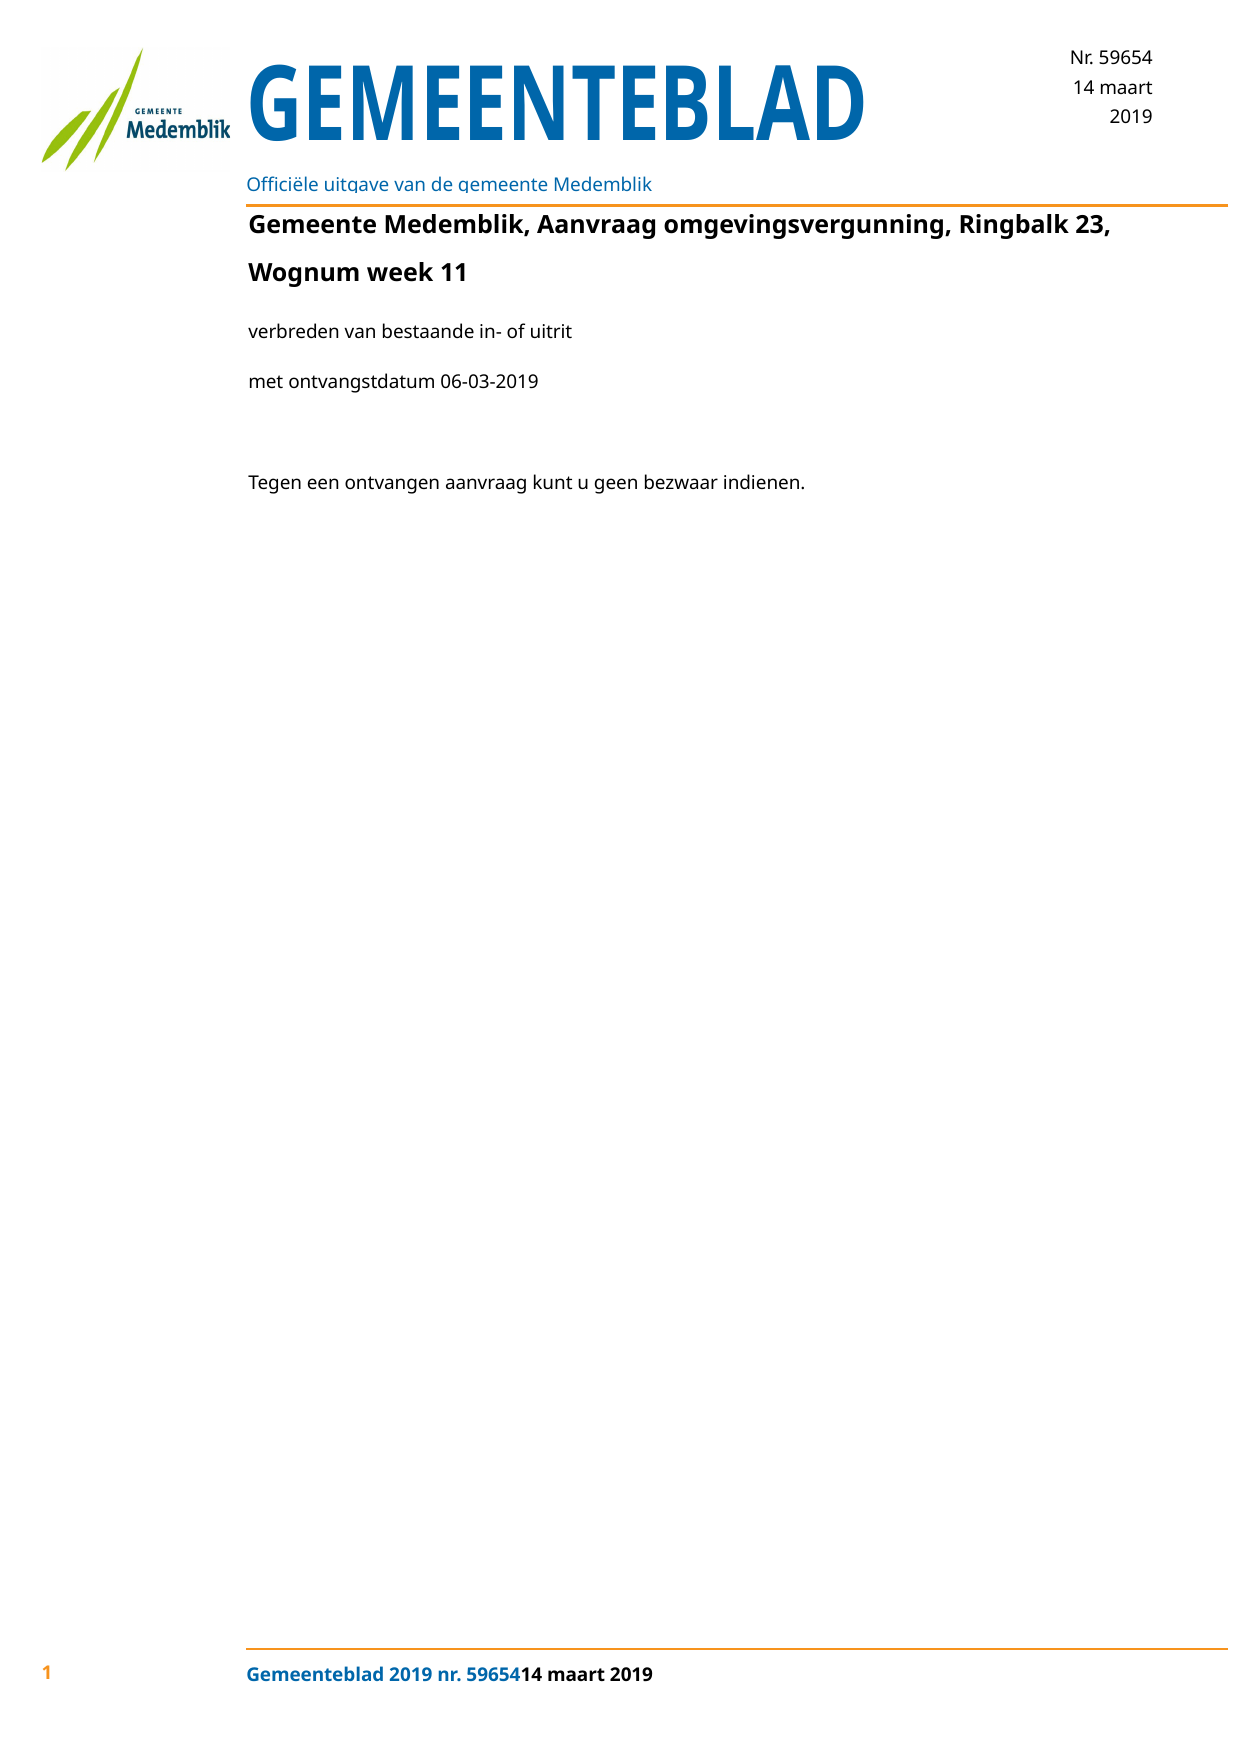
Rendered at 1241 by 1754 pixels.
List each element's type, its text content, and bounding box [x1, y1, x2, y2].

text Gemeente Medemblik, Aanvraag omgevingsvergunning, Ringbalk 23, Wognum week 11 [248, 207, 1152, 288]
text met ontvangstdatum 06-03-2019 [248, 368, 1152, 394]
text Tegen een ontvangen aanvraag kunt u geen bezwaar indienen. [248, 469, 1152, 495]
picture [41, 47, 231, 172]
text verbreden van bestaande in- of uitrit [248, 318, 1152, 344]
